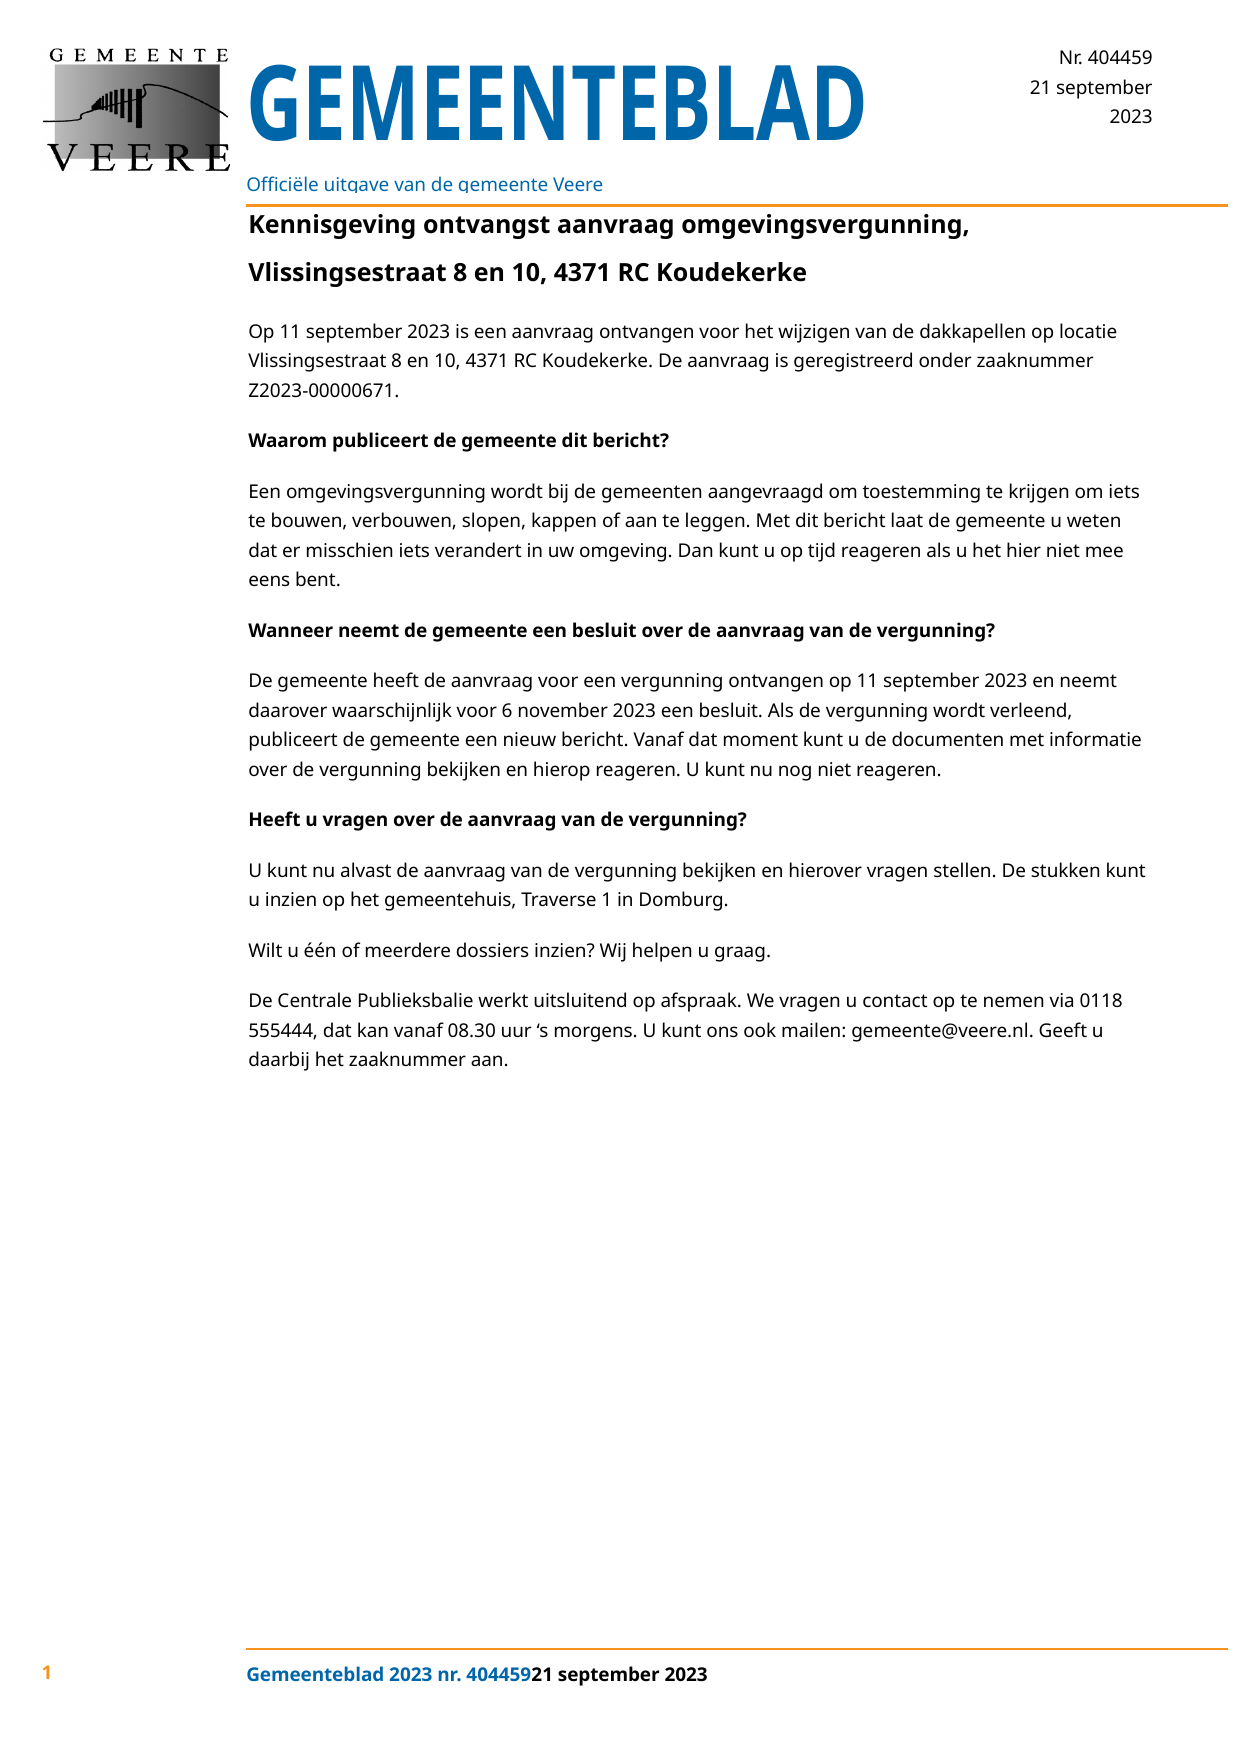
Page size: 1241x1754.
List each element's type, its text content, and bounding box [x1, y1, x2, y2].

text Een omgevingsvergunning wordt bij de gemeenten aangevraagd om toestemming te krijgen om iets te bouwen, verbouwen, slopen, kappen of aan te leggen. Met dit bericht laat de gemeente u weten dat er misschien iets verandert in uw omgeving. Dan kunt u op tijd reageren als u het hier niet mee eens bent. [248, 478, 1152, 592]
text De Centrale Publieksbalie werkt uitsluitend op afspraak. We vragen u contact op te nemen via 0118 555444, dat kan vanaf 08.30 uur ‘s morgens. U kunt ons ook mailen: gemeente@veere.nl. Geeft u daarbij het zaaknummer aan. [248, 987, 1152, 1072]
text Kennisgeving ontvangst aanvraag omgevingsvergunning, Vlissingsestraat 8 en 10, 4371 RC Koudekerke [248, 207, 1152, 288]
text Heeft u vragen over de aanvraag van de vergunning? [248, 807, 1152, 832]
text U kunt nu alvast de aanvraag van de vergunning bekijken en hierover vragen stellen. De stukken kunt u inzien op het gemeentehuis, Traverse 1 in Domburg. [248, 857, 1152, 912]
text Wanneer neemt de gemeente een besluit over de aanvraag van de vergunning? [248, 617, 1152, 643]
text Wilt u één of meerdere dossiers inzien? Wij helpen u graag. [248, 937, 1152, 963]
text Op 11 september 2023 is een aanvraag ontvangen voor het wijzigen van de dakkapellen op locatie Vlissingsestraat 8 en 10, 4371 RC Koudekerke. De aanvraag is geregistreerd onder zaaknummer Z2023-00000671. [248, 318, 1152, 403]
picture [41, 47, 231, 172]
text Waarom publiceert de gemeente dit bericht? [248, 427, 1152, 453]
text De gemeente heeft de aanvraag voor een vergunning ontvangen op 11 september 2023 en neemt daarover waarschijnlijk voor 6 november 2023 een besluit. Als de vergunning wordt verleend, publiceert de gemeente een nieuw bericht. Vanaf dat moment kunt u de documenten met informatie over de vergunning bekijken en hierop reageren. U kunt nu nog niet reageren. [248, 667, 1152, 782]
